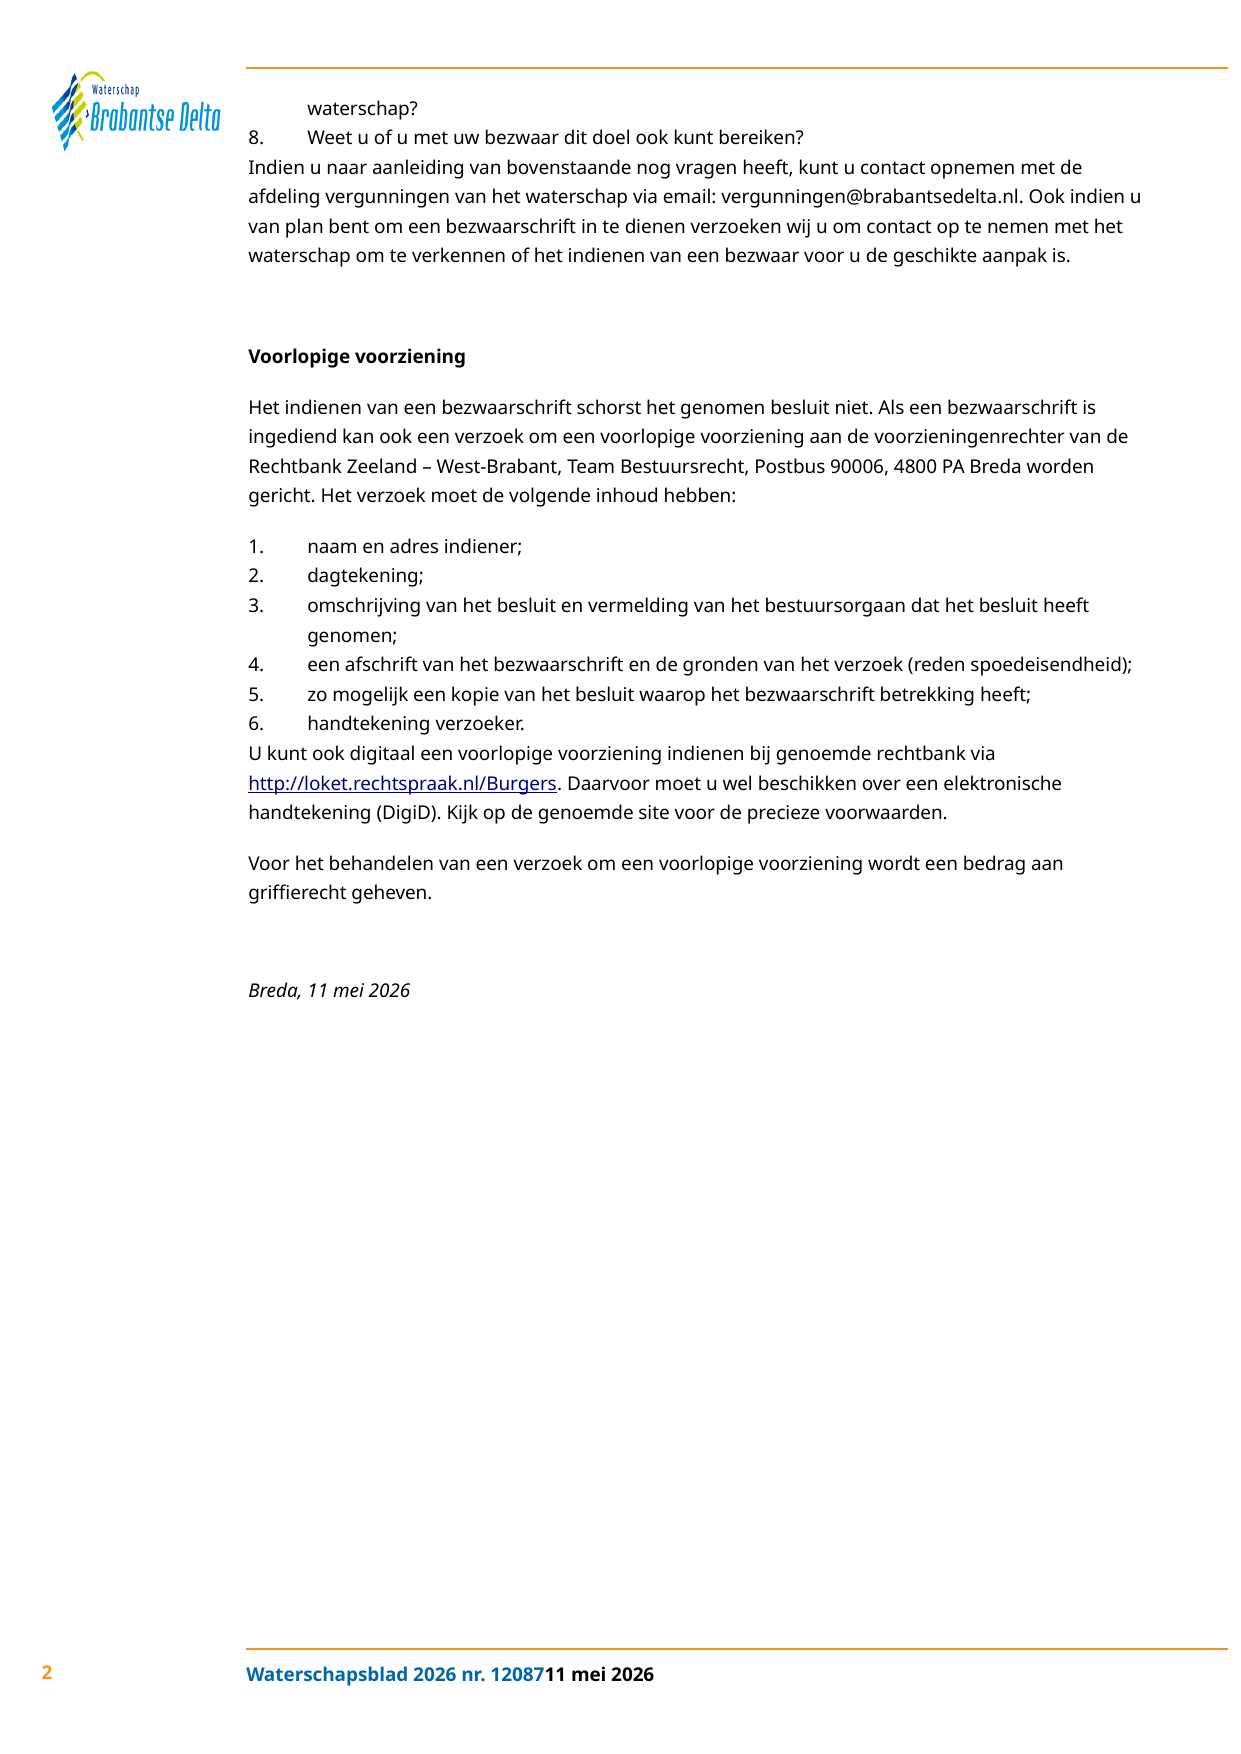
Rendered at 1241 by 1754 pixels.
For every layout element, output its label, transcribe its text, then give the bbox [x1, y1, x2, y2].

text Voorlopige voorziening [248, 343, 1152, 369]
picture [41, 47, 231, 172]
text Het indienen van een bezwaarschrift schorst het genomen besluit niet. Als een bezwaarschrift is ingediend kan ook een verzoek om een voorlopige voorziening aan de voorzieningenrechter van de Rechtbank Zeeland – West-Brabant, Team Bestuursrecht, Postbus 90006, 4800 PA Breda worden gericht. Het verzoek moet de volgende inhoud hebben: [248, 394, 1152, 508]
text Voor het behandelen van een verzoek om een voorlopige voorziening wordt een bedrag aan griffierecht geheven. [248, 850, 1152, 905]
list Weet u of u met uw bezwaar dit doel ook kunt bereiken? [248, 124, 1152, 150]
list waterschap? [248, 95, 1152, 121]
list naam en adres indiener; [248, 533, 1152, 559]
list handtekening verzoeker. [248, 711, 1152, 736]
text U kunt ook digitaal een voorlopige voorziening indienen bij genoemde rechtbank via http://loket.rechtspraak.nl/Burgers. Daarvoor moet u wel beschikken over een elektronische handtekening (DigiD). Kijk op de genoemde site voor de precieze voorwaarden. [248, 740, 1152, 825]
list een afschrift van het bezwaarschrift en de gronden van het verzoek (reden spoedeisendheid); [248, 651, 1152, 677]
text Indien u naar aanleiding van bovenstaande nog vragen heeft, kunt u contact opnemen met de afdeling vergunningen van het waterschap via email: vergunningen@brabantsedelta.nl. Ook indien u van plan bent om een bezwaarschrift in te dienen verzoeken wij u om contact op te nemen met het waterschap om te verkennen of het indienen van een bezwaar voor u de geschikte aanpak is. [248, 154, 1152, 268]
list dagtekening; [248, 563, 1152, 588]
text Breda, 11 mei 2026 [248, 978, 1152, 1003]
list zo mogelijk een kopie van het besluit waarop het bezwaarschrift betrekking heeft; [248, 681, 1152, 707]
list omschrijving van het besluit en vermelding van het bestuursorgaan dat het besluit heeft genomen; [248, 592, 1152, 648]
